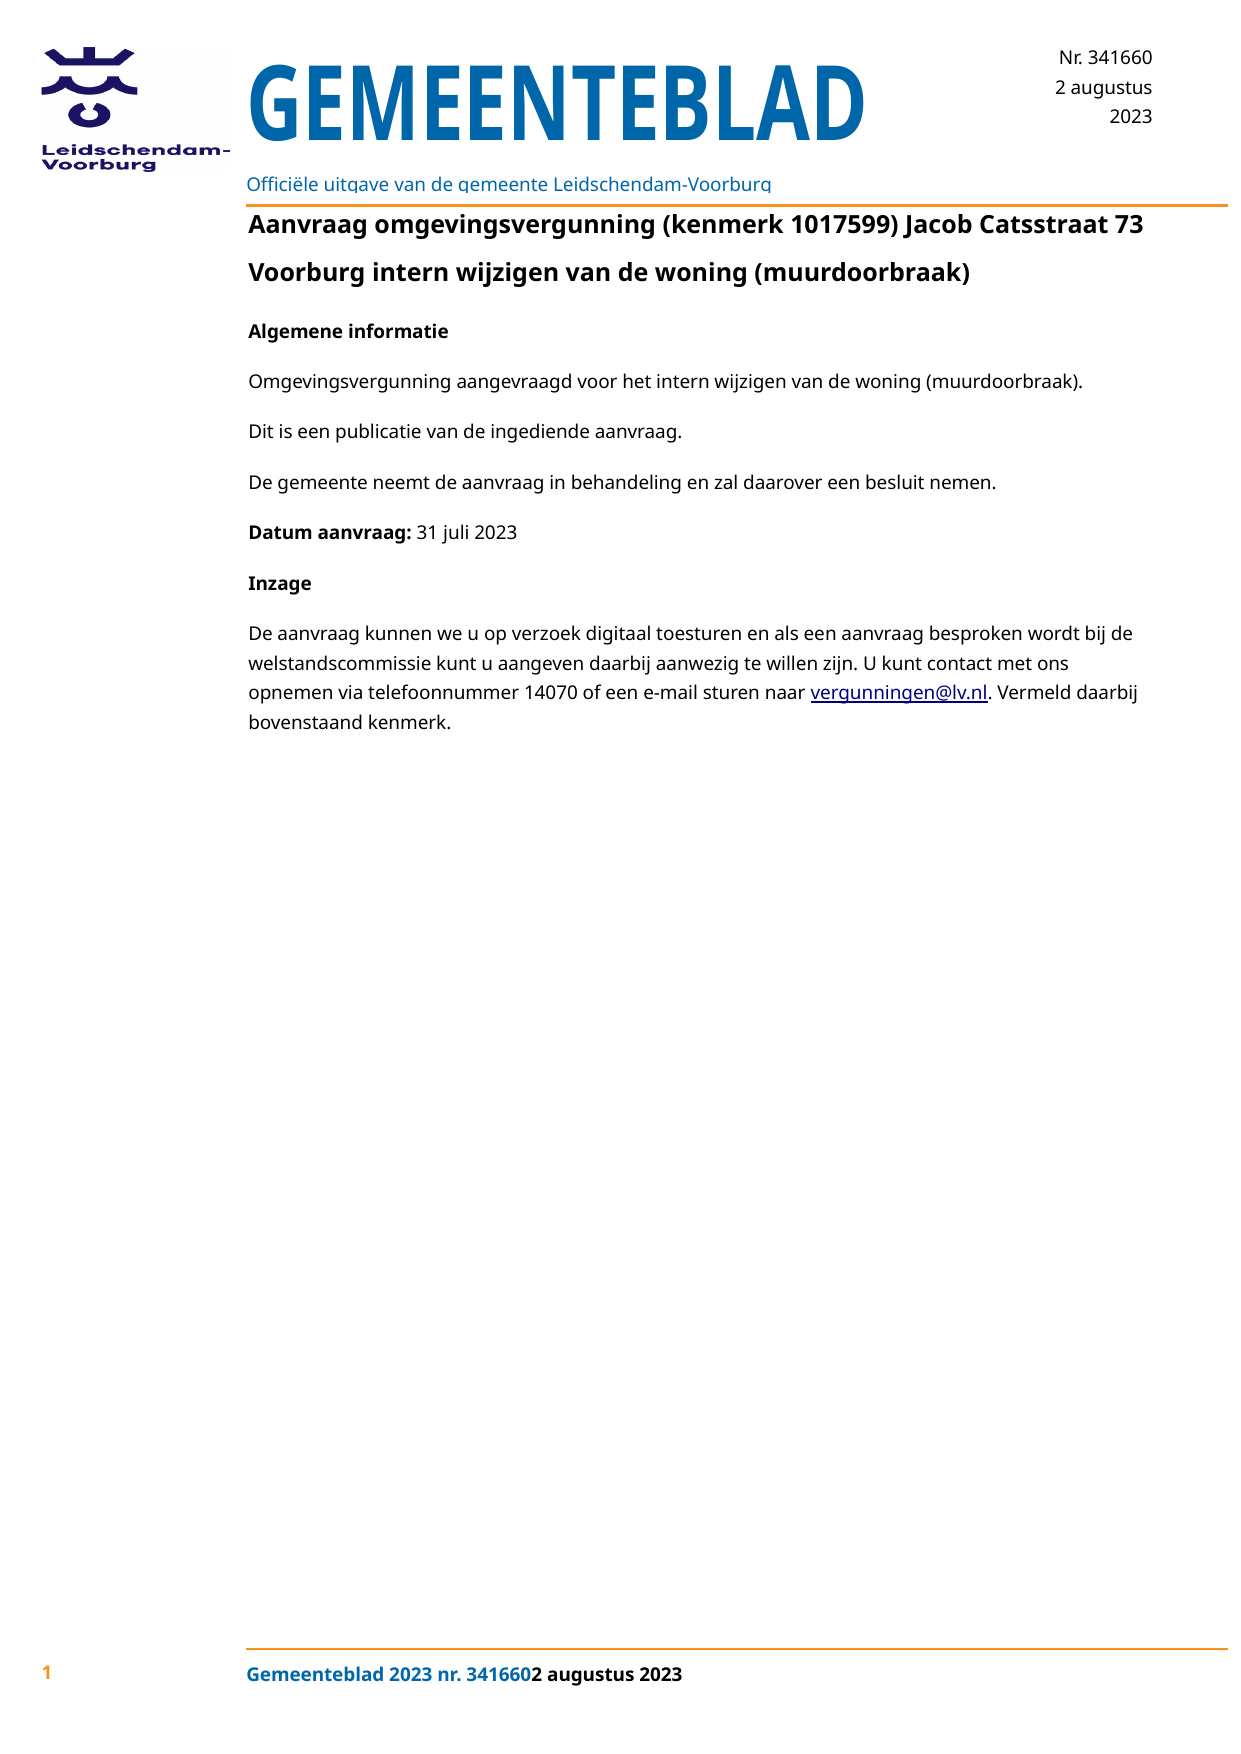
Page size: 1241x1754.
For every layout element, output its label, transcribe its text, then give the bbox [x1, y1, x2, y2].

text Dit is een publicatie van de ingediende aanvraag. [248, 419, 1152, 444]
text Aanvraag omgevingsvergunning (kenmerk 1017599) Jacob Catsstraat 73 Voorburg intern wijzigen van de woning (muurdoorbraak) [248, 207, 1152, 288]
text Omgevingsvergunning aangevraagd voor het intern wijzigen van de woning (muurdoorbraak). [248, 368, 1152, 394]
text De gemeente neemt de aanvraag in behandeling en zal daarover een besluit nemen. [248, 469, 1152, 495]
text Inzage [248, 570, 1152, 596]
text Algemene informatie [248, 318, 1152, 344]
text De aanvraag kunnen we u op verzoek digitaal toesturen en als een aanvraag besproken wordt bij de welstandscommissie kunt u aangeven daarbij aanwezig te willen zijn. U kunt contact met ons opnemen via telefoonnummer 14070 of een e-mail sturen naar vergunningen@lv.nl. Vermeld daarbij bovenstaand kenmerk. [248, 620, 1152, 735]
text Datum aanvraag: 31 juli 2023 [248, 519, 1152, 545]
picture [41, 47, 231, 172]
